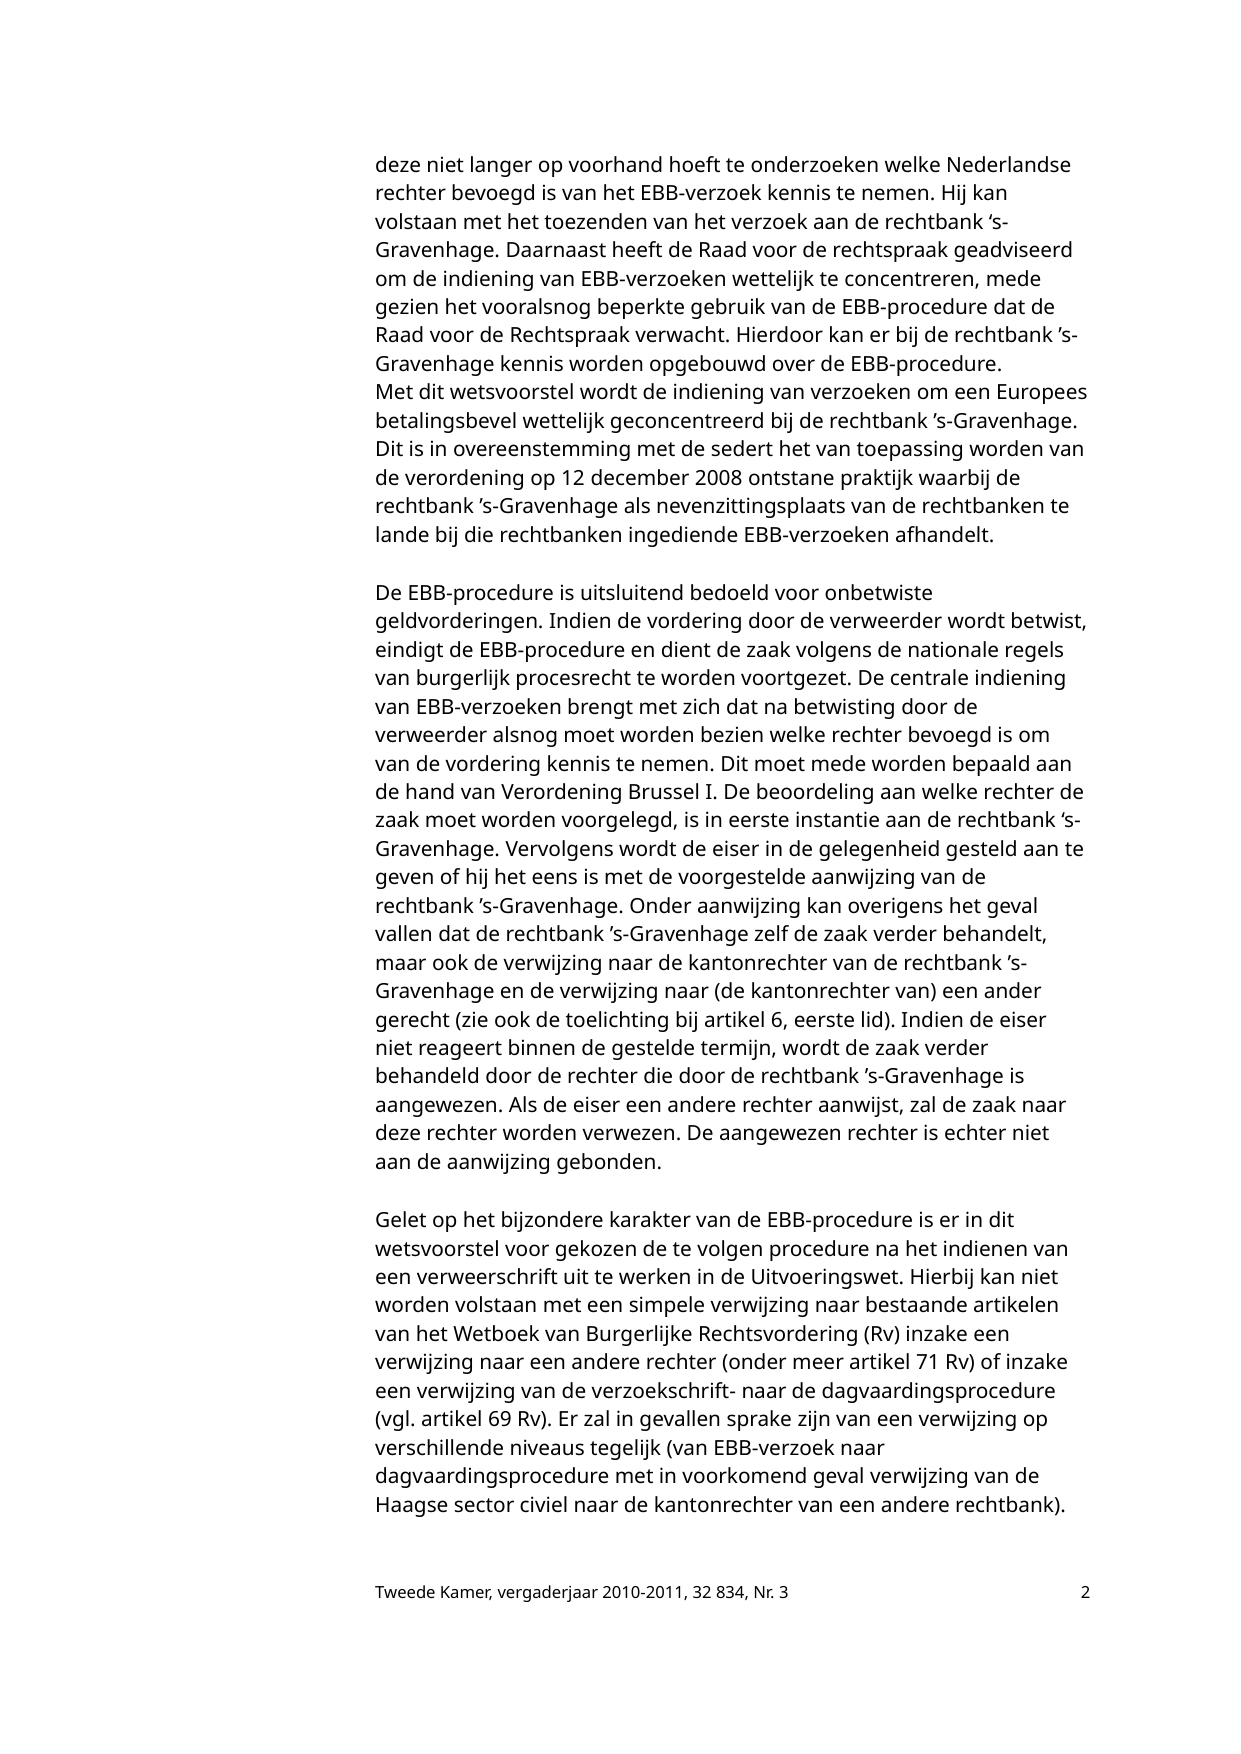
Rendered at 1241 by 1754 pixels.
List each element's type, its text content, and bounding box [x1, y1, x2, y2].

text Gelet op het bijzondere karakter van de EBB-procedure is er in dit wetsvoorstel voor gekozen de te volgen procedure na het indienen van een verweerschrift uit te werken in de Uitvoeringswet. Hierbij kan niet worden volstaan met een simpele verwijzing naar bestaande artikelen van het Wetboek van Burgerlijke Rechtsvordering (Rv) inzake een verwijzing naar een andere rechter (onder meer artikel 71 Rv) of inzake een verwijzing van de verzoekschrift- naar de dagvaardingsprocedure (vgl. artikel 69 Rv). Er zal in gevallen sprake zijn van een verwijzing op verschillende niveaus tegelijk (van EBB-verzoek naar dagvaardingsprocedure met in voorkomend geval verwijzing van de Haagse sector civiel naar de kantonrechter van een andere rechtbank). [375, 1205, 1090, 1518]
text deze niet langer op voorhand hoeft te onderzoeken welke Nederlandse rechter bevoegd is van het EBB-verzoek kennis te nemen. Hij kan volstaan met het toezenden van het verzoek aan de rechtbank ‘s-Gravenhage. Daarnaast heeft de Raad voor de rechtspraak geadviseerd om de indiening van EBB-verzoeken wettelijk te concentreren, mede gezien het vooralsnog beperkte gebruik van de EBB-procedure dat de Raad voor de Rechtspraak verwacht. Hierdoor kan er bij de rechtbank ’s-Gravenhage kennis worden opgebouwd over de EBB-procedure. [375, 150, 1090, 377]
text Met dit wetsvoorstel wordt de indiening van verzoeken om een Europees betalingsbevel wettelijk geconcentreerd bij de rechtbank ’s-Gravenhage. Dit is in overeenstemming met de sedert het van toepassing worden van de verordening op 12 december 2008 ontstane praktijk waarbij de rechtbank ’s-Gravenhage als nevenzittingsplaats van de rechtbanken te lande bij die rechtbanken ingediende EBB-verzoeken afhandelt. [375, 377, 1090, 548]
text De EBB-procedure is uitsluitend bedoeld voor onbetwiste geldvorderingen. Indien de vordering door de verweerder wordt betwist, eindigt de EBB-procedure en dient de zaak volgens de nationale regels van burgerlijk procesrecht te worden voortgezet. De centrale indiening van EBB-verzoeken brengt met zich dat na betwisting door de verweerder alsnog moet worden bezien welke rechter bevoegd is om van de vordering kennis te nemen. Dit moet mede worden bepaald aan de hand van Verordening Brussel I. De beoordeling aan welke rechter de zaak moet worden voorgelegd, is in eerste instantie aan de rechtbank ‘s-Gravenhage. Vervolgens wordt de eiser in de gelegenheid gesteld aan te geven of hij het eens is met de voorgestelde aanwijzing van de rechtbank ’s-Gravenhage. Onder aanwijzing kan overigens het geval vallen dat de rechtbank ’s-Gravenhage zelf de zaak verder behandelt, maar ook de verwijzing naar de kantonrechter van de rechtbank ’s-Gravenhage en de verwijzing naar (de kantonrechter van) een ander gerecht (zie ook de toelichting bij artikel 6, eerste lid). Indien de eiser niet reageert binnen de gestelde termijn, wordt de zaak verder behandeld door de rechter die door de rechtbank ’s-Gravenhage is aangewezen. Als de eiser een andere rechter aanwijst, zal de zaak naar deze rechter worden verwezen. De aangewezen rechter is echter niet aan de aanwijzing gebonden. [375, 578, 1090, 1175]
